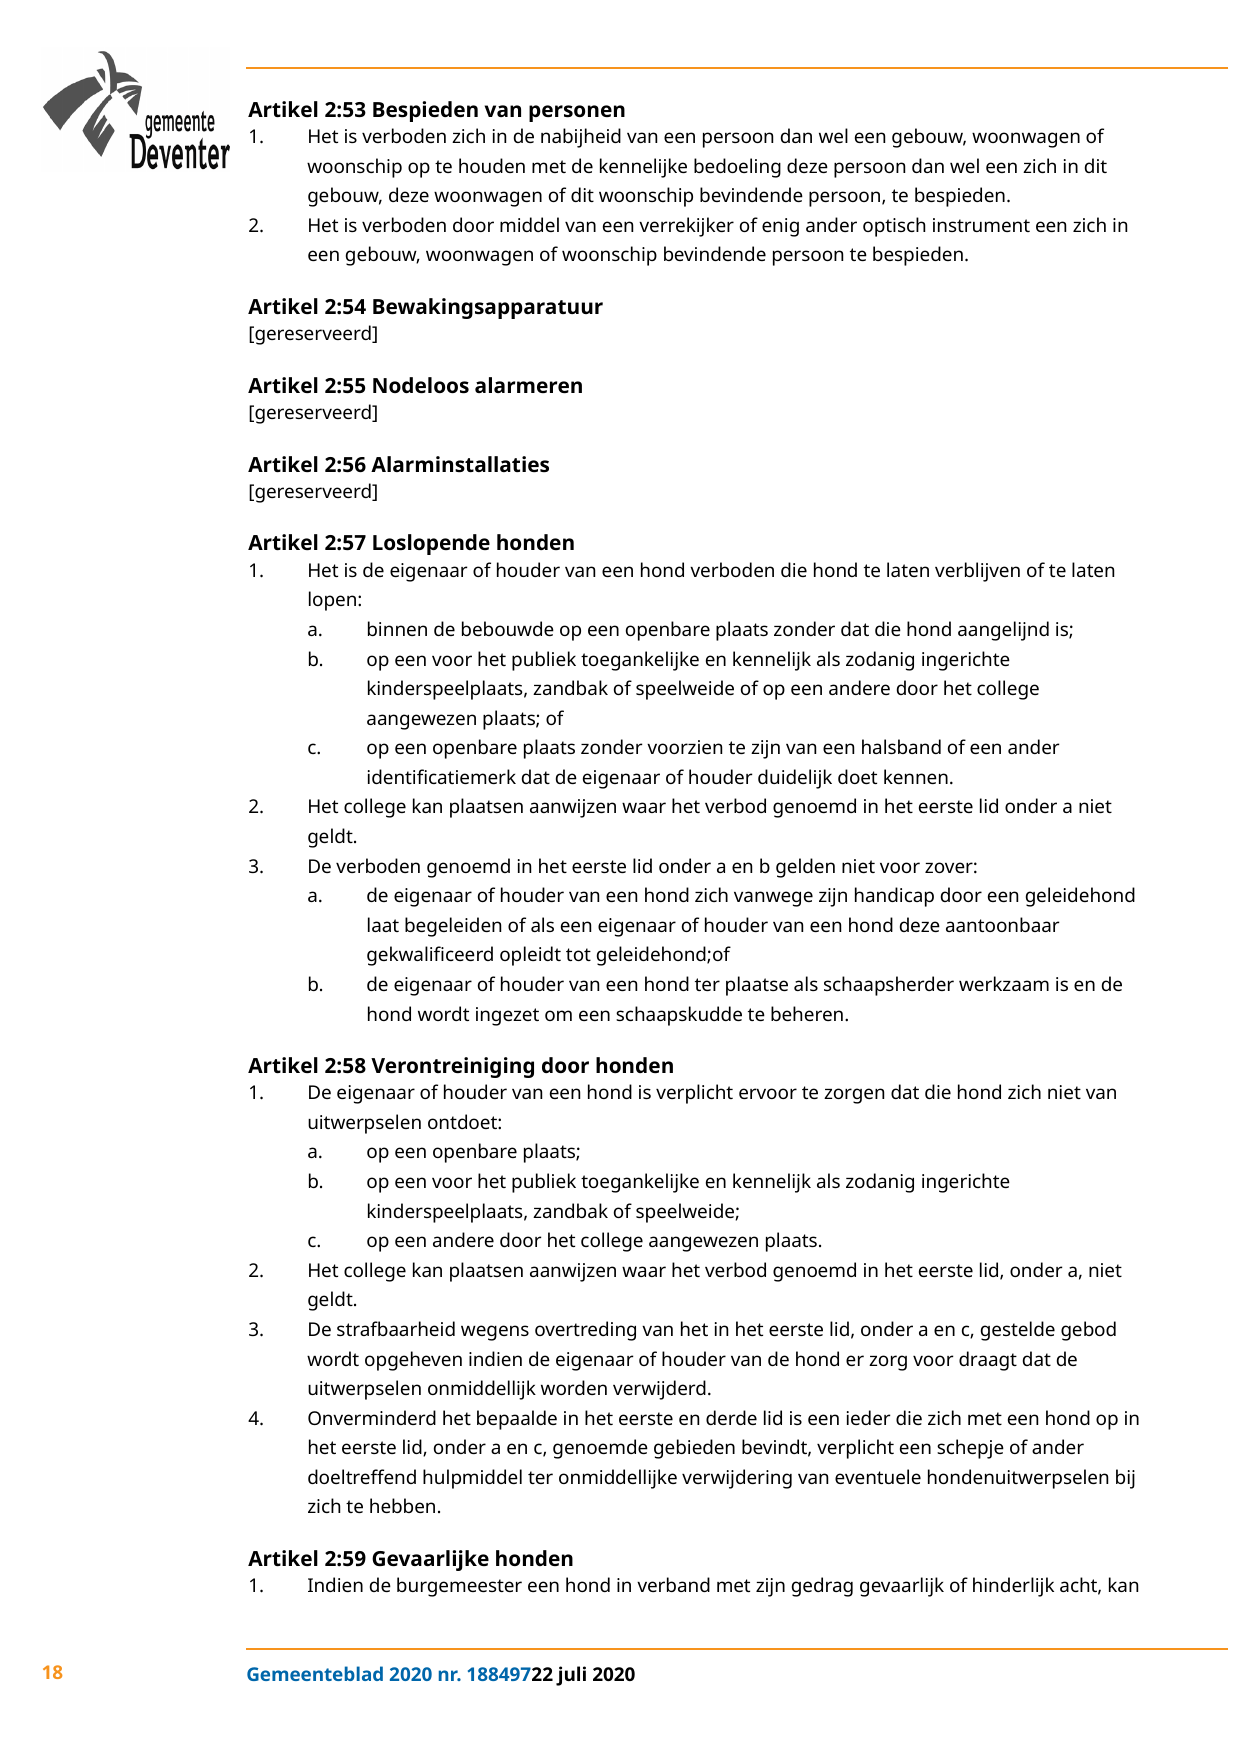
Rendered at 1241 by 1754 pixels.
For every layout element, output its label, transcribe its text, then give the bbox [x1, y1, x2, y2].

list De eigenaar of houder van een hond is verplicht ervoor te zorgen dat die hond zich niet van uitwerpselen ontdoet: [248, 1079, 1152, 1135]
list Onverminderd het bepaalde in het eerste en derde lid is een ieder die zich met een hond op in het eerste lid, onder a en c, genoemde gebieden bevindt, verplicht een schepje of ander doeltreffend hulpmiddel ter onmiddellijke verwijdering van eventuele hondenuitwerpselen bij zich te hebben. [248, 1405, 1152, 1519]
list binnen de bebouwde op een openbare plaats zonder dat die hond aangelijnd is; [307, 616, 1152, 642]
list Het is verboden zich in de nabijheid van een persoon dan wel een gebouw, woonwagen of woonschip op te houden met de kennelijke bedoeling deze persoon dan wel een zich in dit gebouw, deze woonwagen of dit woonschip bevindende persoon, te bespieden. [248, 123, 1152, 208]
list op een openbare plaats zonder voorzien te zijn van een halsband of een ander identificatiemerk dat de eigenaar of houder duidelijk doet kennen. [307, 734, 1152, 790]
text Artikel 2:54 Bewakingsapparatuur [248, 292, 1152, 320]
text Artikel 2:53 Bespieden van personen [248, 95, 1152, 123]
list de eigenaar of houder van een hond zich vanwege zijn handicap door een geleidehond laat begeleiden of als een eigenaar of houder van een hond deze aantoonbaar gekwalificeerd opleidt tot geleidehond;of [307, 882, 1152, 967]
picture [41, 47, 231, 172]
list Het is de eigenaar of houder van een hond verboden die hond te laten verblijven of te laten lopen: [248, 557, 1152, 612]
text Artikel 2:58 Verontreiniging door honden [248, 1051, 1152, 1079]
list op een voor het publiek toegankelijke en kennelijk als zodanig ingerichte kinderspeelplaats, zandbak of speelweide of op een andere door het college aangewezen plaats; of [307, 646, 1152, 731]
list de eigenaar of houder van een hond ter plaatse als schaapsherder werkzaam is en de hond wordt ingezet om een schaapskudde te beheren. [307, 971, 1152, 1026]
list Het college kan plaatsen aanwijzen waar het verbod genoemd in het eerste lid onder a niet geldt. [248, 794, 1152, 849]
text [gereserveerd] [248, 478, 1152, 504]
text Artikel 2:55 Nodeloos alarmeren [248, 371, 1152, 399]
list Het is verboden door middel van een verrekijker of enig ander optisch instrument een zich in een gebouw, woonwagen of woonschip bevindende persoon te bespieden. [248, 212, 1152, 267]
list op een openbare plaats; [307, 1139, 1152, 1164]
list De verboden genoemd in het eerste lid onder a en b gelden niet voor zover: [248, 853, 1152, 878]
list De strafbaarheid wegens overtreding van het in het eerste lid, onder a en c, gestelde gebod wordt opgeheven indien de eigenaar of houder van de hond er zorg voor draagt dat de uitwerpselen onmiddellijk worden verwijderd. [248, 1316, 1152, 1401]
text Artikel 2:59 Gevaarlijke honden [248, 1544, 1152, 1573]
text [gereserveerd] [248, 320, 1152, 346]
text Artikel 2:56 Alarminstallaties [248, 450, 1152, 478]
list Indien de burgemeester een hond in verband met zijn gedrag gevaarlijk of hinderlijk acht, kan [248, 1573, 1152, 1598]
text Artikel 2:57 Loslopende honden [248, 528, 1152, 557]
list Het college kan plaatsen aanwijzen waar het verbod genoemd in het eerste lid, onder a, niet geldt. [248, 1257, 1152, 1312]
list op een voor het publiek toegankelijke en kennelijk als zodanig ingerichte kinderspeelplaats, zandbak of speelweide; [307, 1168, 1152, 1224]
list op een andere door het college aangewezen plaats. [307, 1227, 1152, 1253]
text [gereserveerd] [248, 399, 1152, 425]
